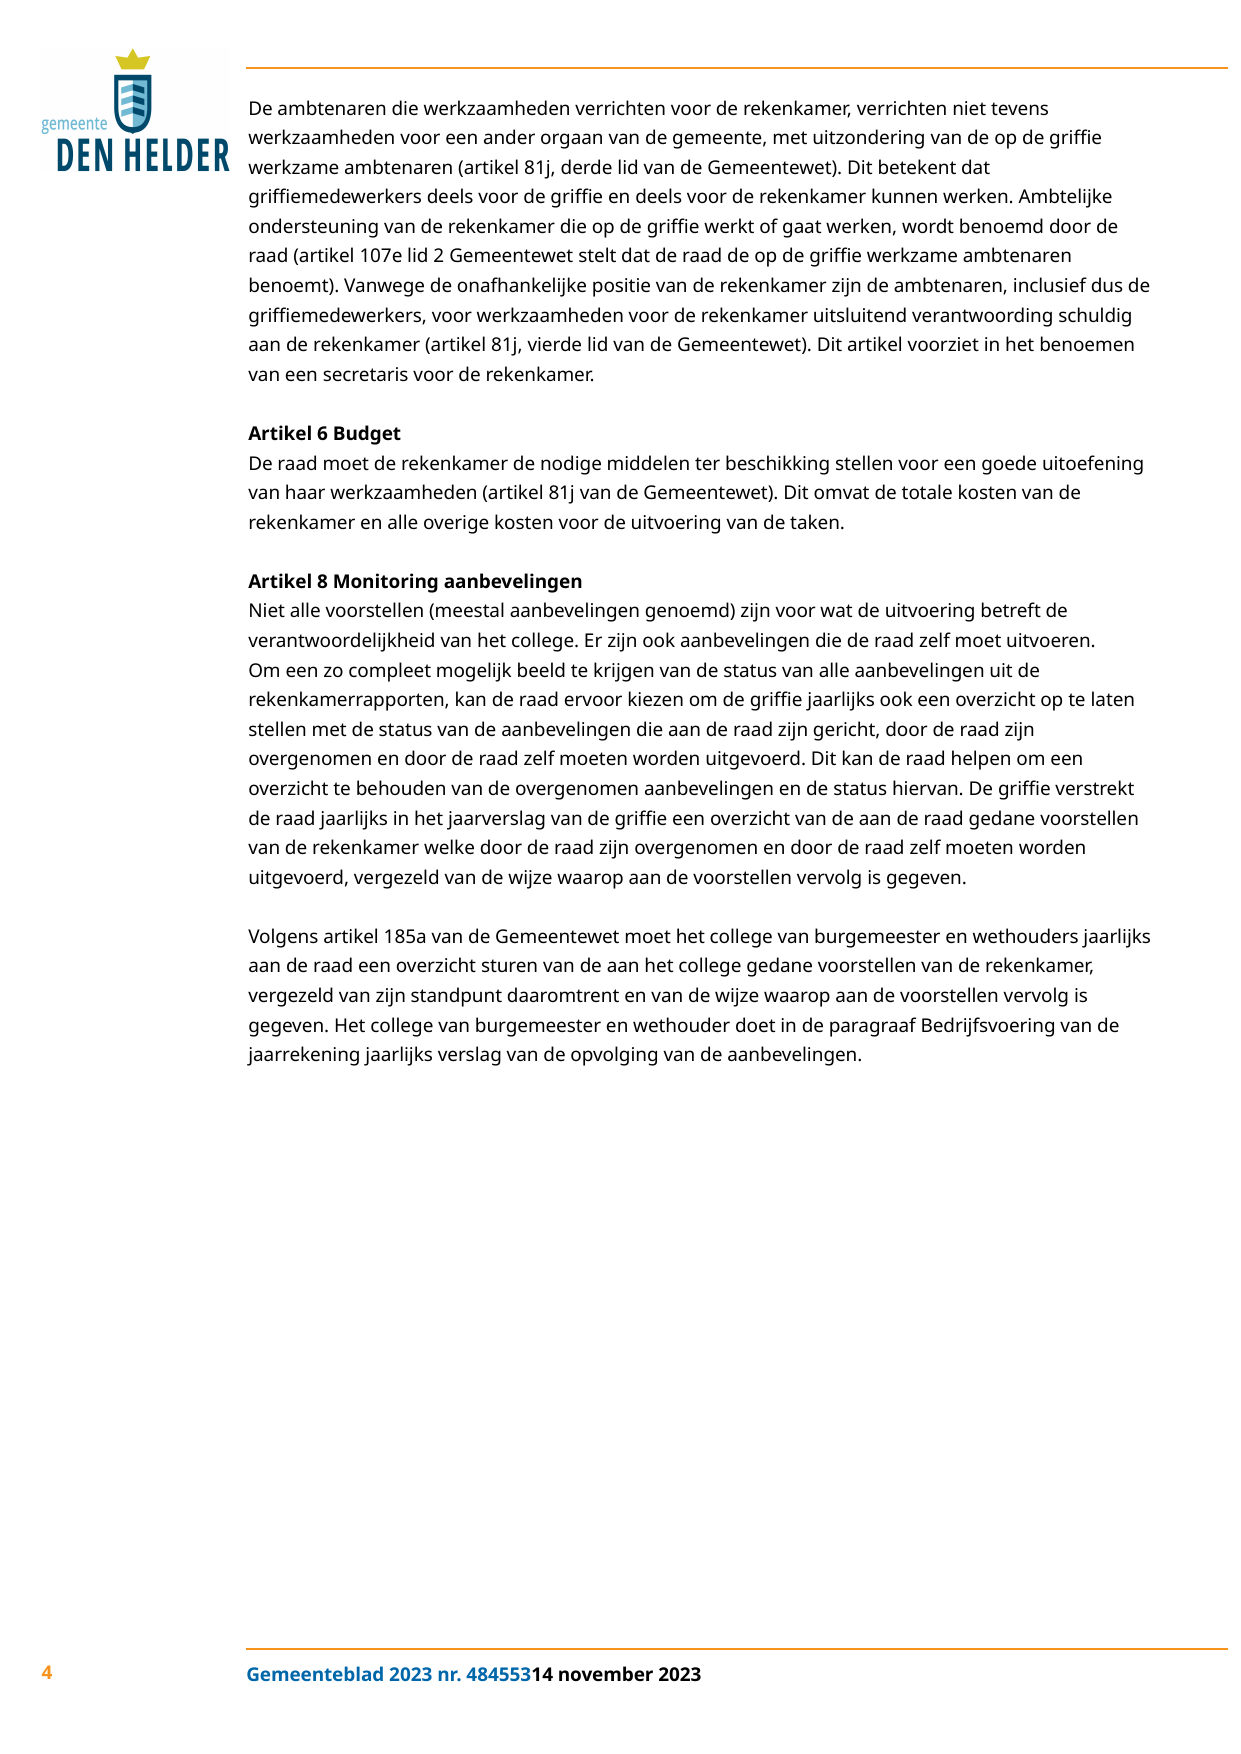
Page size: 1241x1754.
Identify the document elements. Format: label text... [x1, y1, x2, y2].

text Niet alle voorstellen (meestal aanbevelingen genoemd) zijn voor wat de uitvoering betreft de verantwoordelijkheid van het college. Er zijn ook aanbevelingen die de raad zelf moet uitvoeren. [248, 598, 1152, 653]
text Artikel 6 Budget [248, 420, 1152, 446]
picture [100, 154, 106, 172]
text Volgens artikel 185a van de Gemeentewet moet het college van burgemeester en wethouders jaarlijks aan de raad een overzicht sturen van de aan het college gedane voorstellen van de rekenkamer, vergezeld van zijn standpunt daaromtrent en van de wijze waarop aan de voorstellen vervolg is gegeven. Het college van burgemeester en wethouder doet in de paragraaf Bedrijfsvoering van de jaarrekening jaarlijks verslag van de opvolging van de aanbevelingen. [248, 923, 1152, 1067]
picture [41, 47, 231, 172]
picture [220, 160, 224, 172]
text Om een zo compleet mogelijk beeld te krijgen van de status van alle aanbevelingen uit de rekenkamerrapporten, kan de raad ervoor kiezen om de griffie jaarlijks ook een overzicht op te laten stellen met de status van de aanbevelingen die aan de raad zijn gericht, door de raad zijn overgenomen en door de raad zelf moeten worden uitgevoerd. Dit kan de raad helpen om een overzicht te behouden van de overgenomen aanbevelingen en de status hiervan. De griffie verstrekt de raad jaarlijks in het jaarverslag van de griffie een overzicht van de aan de raad gedane voorstellen van de rekenkamer welke door de raad zijn overgenomen en door de raad zelf moeten worden uitgevoerd, vergezeld van de wijze waarop aan de voorstellen vervolg is gegeven. [248, 657, 1152, 890]
picture [182, 144, 187, 165]
picture [130, 157, 135, 172]
text Artikel 8 Monitoring aanbevelingen [248, 568, 1152, 594]
text De ambtenaren die werkzaamheden verrichten voor de rekenkamer, verrichten niet tevens werkzaamheden voor een ander orgaan van de gemeente, met uitzondering van de op de griffie werkzame ambtenaren (artikel 81j, derde lid van de Gemeentewet). Dit betekent dat griffiemedewerkers deels voor de griffie en deels voor de rekenkamer kunnen werken. Ambtelijke ondersteuning van de rekenkamer die op de griffie werkt of gaat werken, wordt benoemd door de raad (artikel 107e lid 2 Gemeentewet stelt dat de raad de op de griffie werkzame ambtenaren benoemt). Vanwege de onafhankelijke positie van de rekenkamer zijn de ambtenaren, inclusief dus de griffiemedewerkers, voor werkzaamheden voor de rekenkamer uitsluitend verantwoording schuldig aan de rekenkamer (artikel 81j, vierde lid van de Gemeentewet). Dit artikel voorziet in het benoemen van een secretaris voor de rekenkamer. [248, 95, 1152, 387]
text De raad moet de rekenkamer de nodige middelen ter beschikking stellen voor een goede uitoefening van haar werkzaamheden (artikel 81j van de Gemeentewet). Dit omvat de totale kosten van de rekenkamer en alle overige kosten voor de uitvoering van de taken. [248, 450, 1152, 535]
picture [63, 144, 68, 165]
